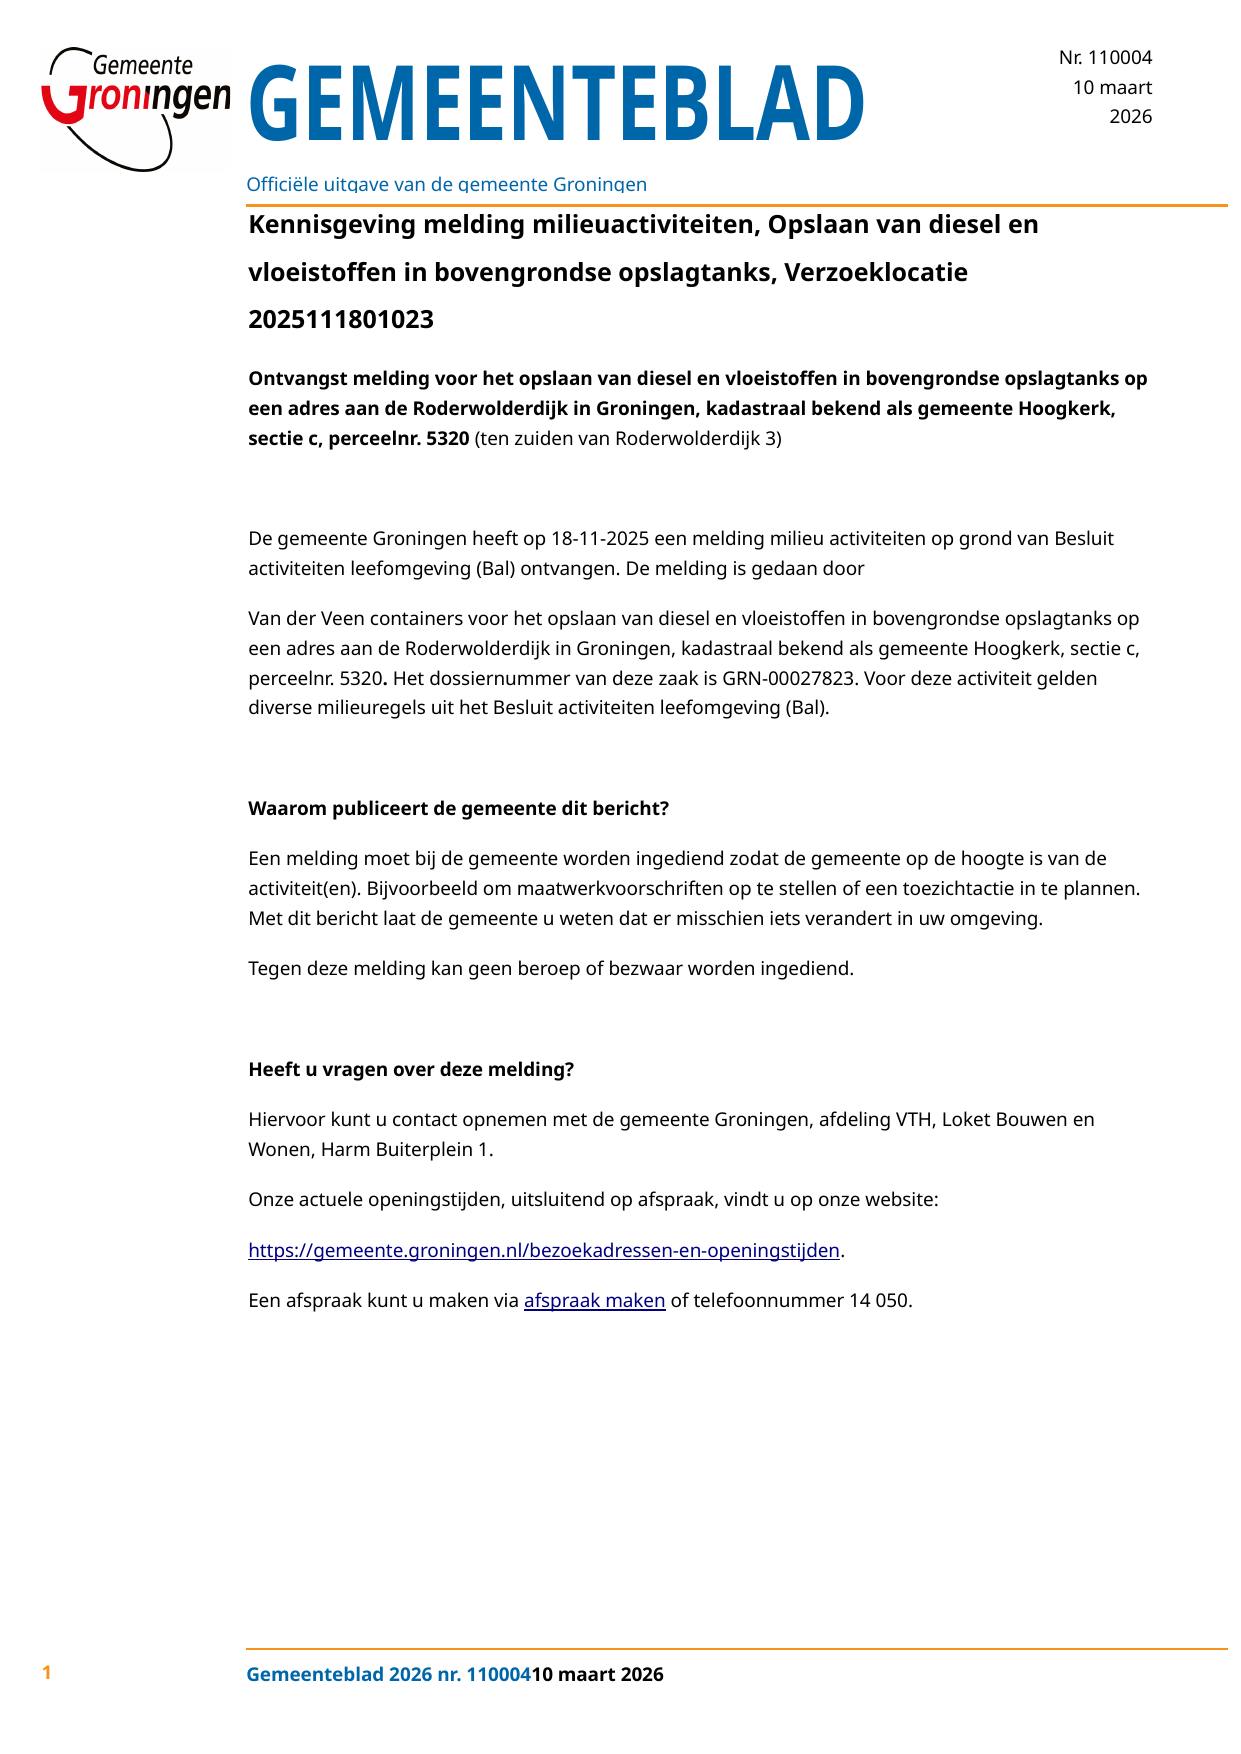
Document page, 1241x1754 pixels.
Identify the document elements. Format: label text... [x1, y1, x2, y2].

text Tegen deze melding kan geen beroep of bezwaar worden ingediend. [248, 955, 1152, 981]
text Ontvangst melding voor het opslaan van diesel en vloeistoffen in bovengrondse opslagtanks op een adres aan de Roderwolderdijk in Groningen, kadastraal bekend als gemeente Hoogkerk, sectie c, perceelnr. 5320 (ten zuiden van Roderwolderdijk 3) [248, 366, 1152, 450]
text De gemeente Groningen heeft op 18-11-2025 een melding milieu activiteiten op grond van Besluit activiteiten leefomgeving (Bal) ontvangen. De melding is gedaan door [248, 526, 1152, 581]
text Heeft u vragen over deze melding? [248, 1056, 1152, 1082]
text https://gemeente.groningen.nl/bezoekadressen-en-openingstijden. [248, 1237, 1152, 1262]
text Een melding moet bij de gemeente worden ingediend zodat de gemeente op de hoogte is van de activiteit(en). Bijvoorbeeld om maatwerkvoorschriften op te stellen of een toezichtactie in te plannen. Met dit bericht laat de gemeente u weten dat er misschien iets verandert in uw omgeving. [248, 846, 1152, 930]
text Hiervoor kunt u contact opnemen met de gemeente Groningen, afdeling VTH, Loket Bouwen en Wonen, Harm Buiterplein 1. [248, 1106, 1152, 1162]
text Van der Veen containers voor het opslaan van diesel en vloeistoffen in bovengrondse opslagtanks op een adres aan de Roderwolderdijk in Groningen, kadastraal bekend als gemeente Hoogkerk, sectie c, perceelnr. 5320. Het dossiernummer van deze zaak is GRN-00027823. Voor deze activiteit gelden diverse milieuregels uit het Besluit activiteiten leefomgeving (Bal). [248, 606, 1152, 720]
text Onze actuele openingstijden, uitsluitend op afspraak, vindt u op onze website: [248, 1186, 1152, 1212]
text Een afspraak kunt u maken via afspraak maken of telefoonnummer 14 050. [248, 1287, 1152, 1313]
text Kennisgeving melding milieuactiviteiten, Opslaan van diesel en vloeistoffen in bovengrondse opslagtanks, Verzoeklocatie 2025111801023 [248, 207, 1152, 336]
text Waarom publiceert de gemeente dit bericht? [248, 795, 1152, 821]
picture [41, 47, 231, 172]
